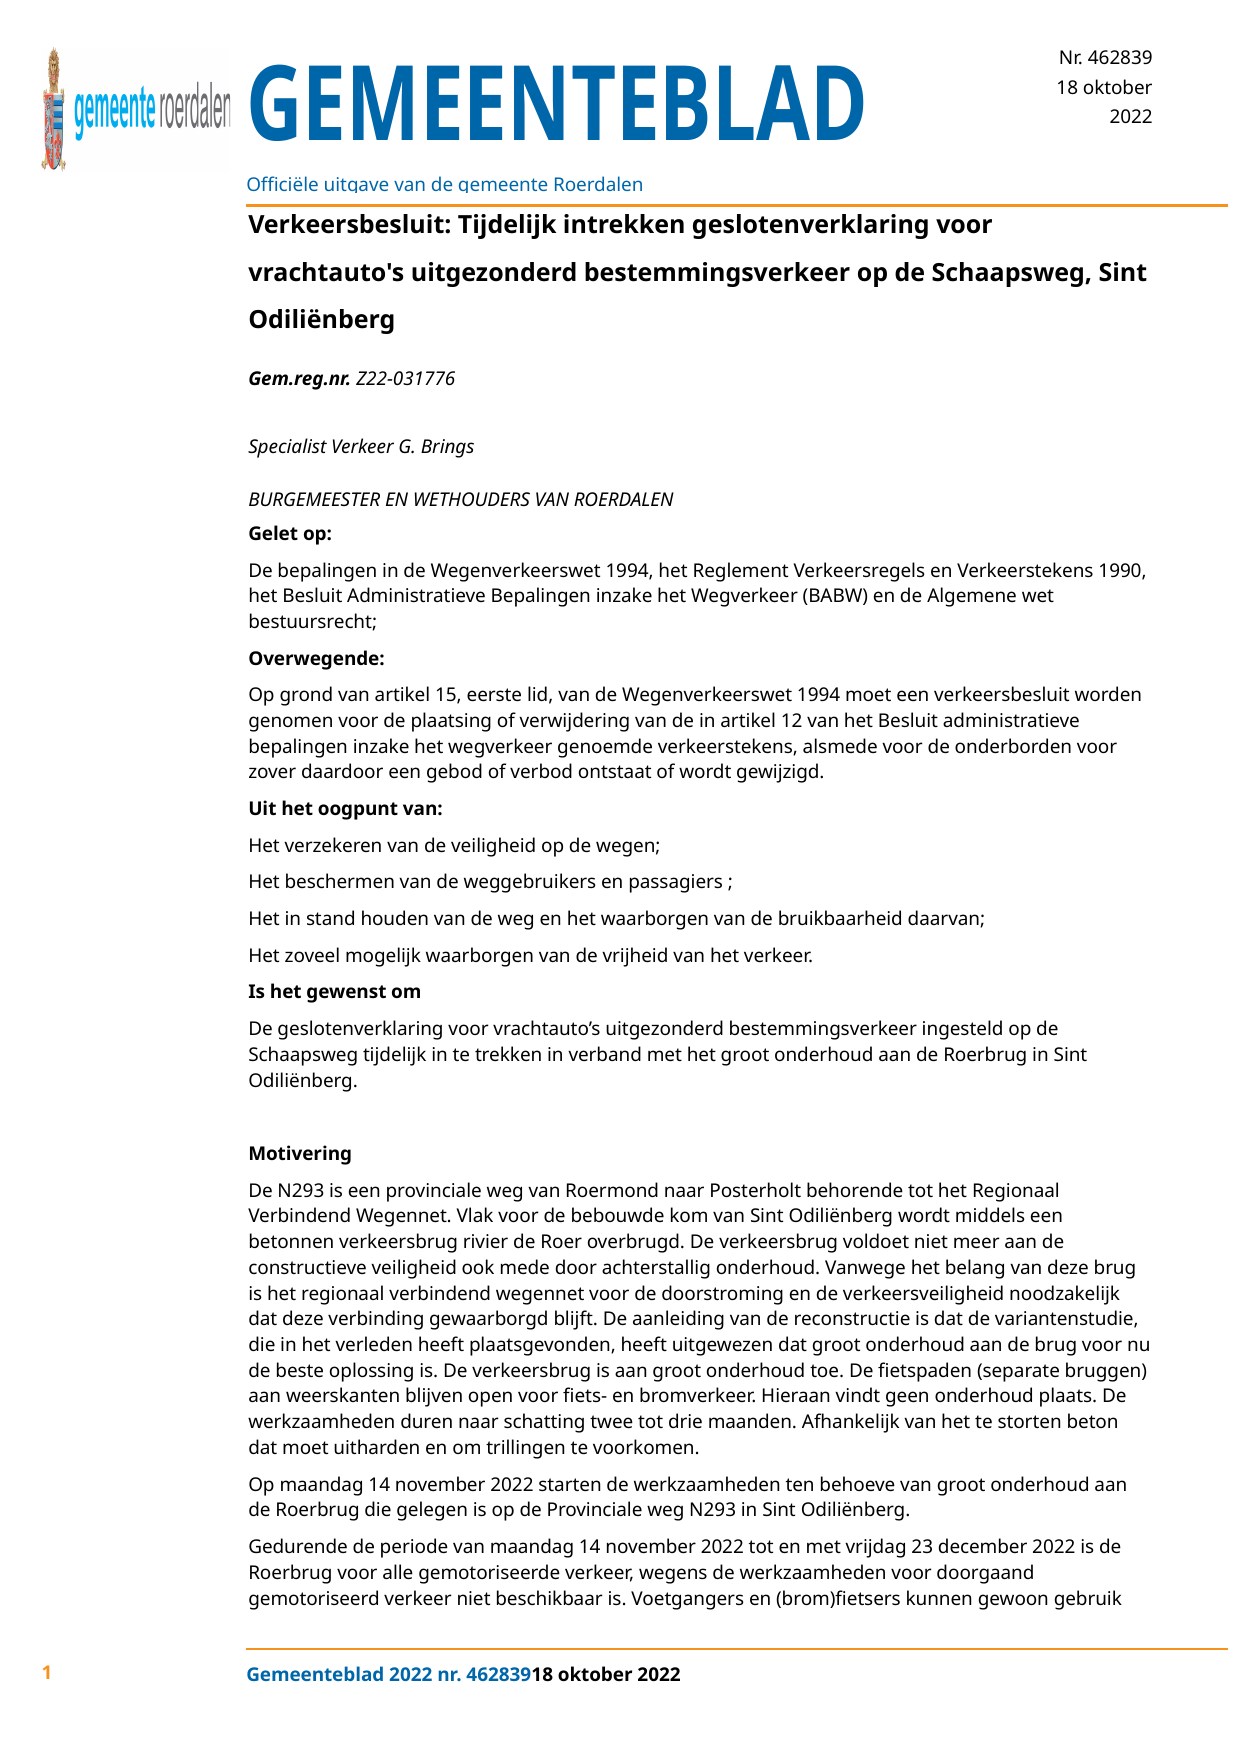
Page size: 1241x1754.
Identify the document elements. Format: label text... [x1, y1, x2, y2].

text De N293 is een provinciale weg van Roermond naar Posterholt behorende tot het Regionaal Verbindend Wegennet. Vlak voor de bebouwde kom van Sint Odiliënberg wordt middels een betonnen verkeersbrug rivier de Roer overbrugd. De verkeersbrug voldoet niet meer aan de constructieve veiligheid ook mede door achterstallig onderhoud. Vanwege het belang van deze brug is het regionaal verbindend wegennet voor de doorstroming en de verkeersveiligheid noodzakelijk dat deze verbinding gewaarborgd blijft. De aanleiding van de reconstructie is dat de variantenstudie, die in het verleden heeft plaatsgevonden, heeft uitgewezen dat groot onderhoud aan de brug voor nu de beste oplossing is. De verkeersbrug is aan groot onderhoud toe. De fietspaden (separate bruggen) aan weerskanten blijven open voor fiets- en bromverkeer. Hieraan vindt geen onderhoud plaats. De werkzaamheden duren naar schatting twee tot drie maanden. Afhankelijk van het te storten beton dat moet uitharden en om trillingen te voorkomen. [248, 1177, 1152, 1460]
text Het in stand houden van de weg en het waarborgen van de bruikbaarheid daarvan; [248, 905, 1152, 931]
text Het verzekeren van de veiligheid op de wegen; [248, 832, 1152, 858]
text Het beschermen van de weggebruikers en passagiers ; [248, 869, 1152, 894]
text Gedurende de periode van maandag 14 november 2022 tot en met vrijdag 23 december 2022 is de Roerbrug voor alle gemotoriseerde verkeer, wegens de werkzaamheden voor doorgaand gemotoriseerd verkeer niet beschikbaar is. Voetgangers en (brom)fietsers kunnen gewoon gebruik [248, 1533, 1152, 1610]
text Motivering [248, 1140, 1152, 1166]
text Op grond van artikel 15, eerste lid, van de Wegenverkeerswet 1994 moet een verkeersbesluit worden genomen voor de plaatsing of verwijdering van de in artikel 12 van het Besluit administratieve bepalingen inzake het wegverkeer genoemde verkeerstekens, alsmede voor de onderborden voor zover daardoor een gebod of verbod ontstaat of wordt gewijzigd. [248, 682, 1152, 784]
text Verkeersbesluit: Tijdelijk intrekken geslotenverklaring voor vrachtauto's uitgezonderd bestemmingsverkeer op de Schaapsweg, Sint Odiliënberg [248, 207, 1152, 336]
text Op maandag 14 november 2022 starten de werkzaamheden ten behoeve van groot onderhoud aan de Roerbrug die gelegen is op de Provinciale weg N293 in Sint Odiliënberg. [248, 1471, 1152, 1522]
text BURGEMEESTER EN WETHOUDERS VAN ROERDALEN [248, 486, 1152, 512]
text Overwegende: [248, 645, 1152, 671]
text De bepalingen in de Wegenverkeerswet 1994, het Reglement Verkeersregels en Verkeerstekens 1990, het Besluit Administratieve Bepalingen inzake het Wegverkeer (BABW) en de Algemene wet bestuursrecht; [248, 557, 1152, 634]
text Gem.reg.nr. Z22-031776 [248, 366, 1152, 391]
text Het zoveel mogelijk waarborgen van de vrijheid van het verkeer. [248, 942, 1152, 968]
text Uit het oogpunt van: [248, 795, 1152, 821]
text De geslotenverklaring voor vrachtauto’s uitgezonderd bestemmingsverkeer ingesteld op de Schaapsweg tijdelijk in te trekken in verband met het groot onderhoud aan de Roerbrug in Sint Odiliënberg. [248, 1015, 1152, 1093]
text Is het gewenst om [248, 979, 1152, 1004]
picture [41, 47, 231, 172]
text Specialist Verkeer G. Brings [248, 433, 1152, 459]
text Gelet op: [248, 520, 1152, 546]
